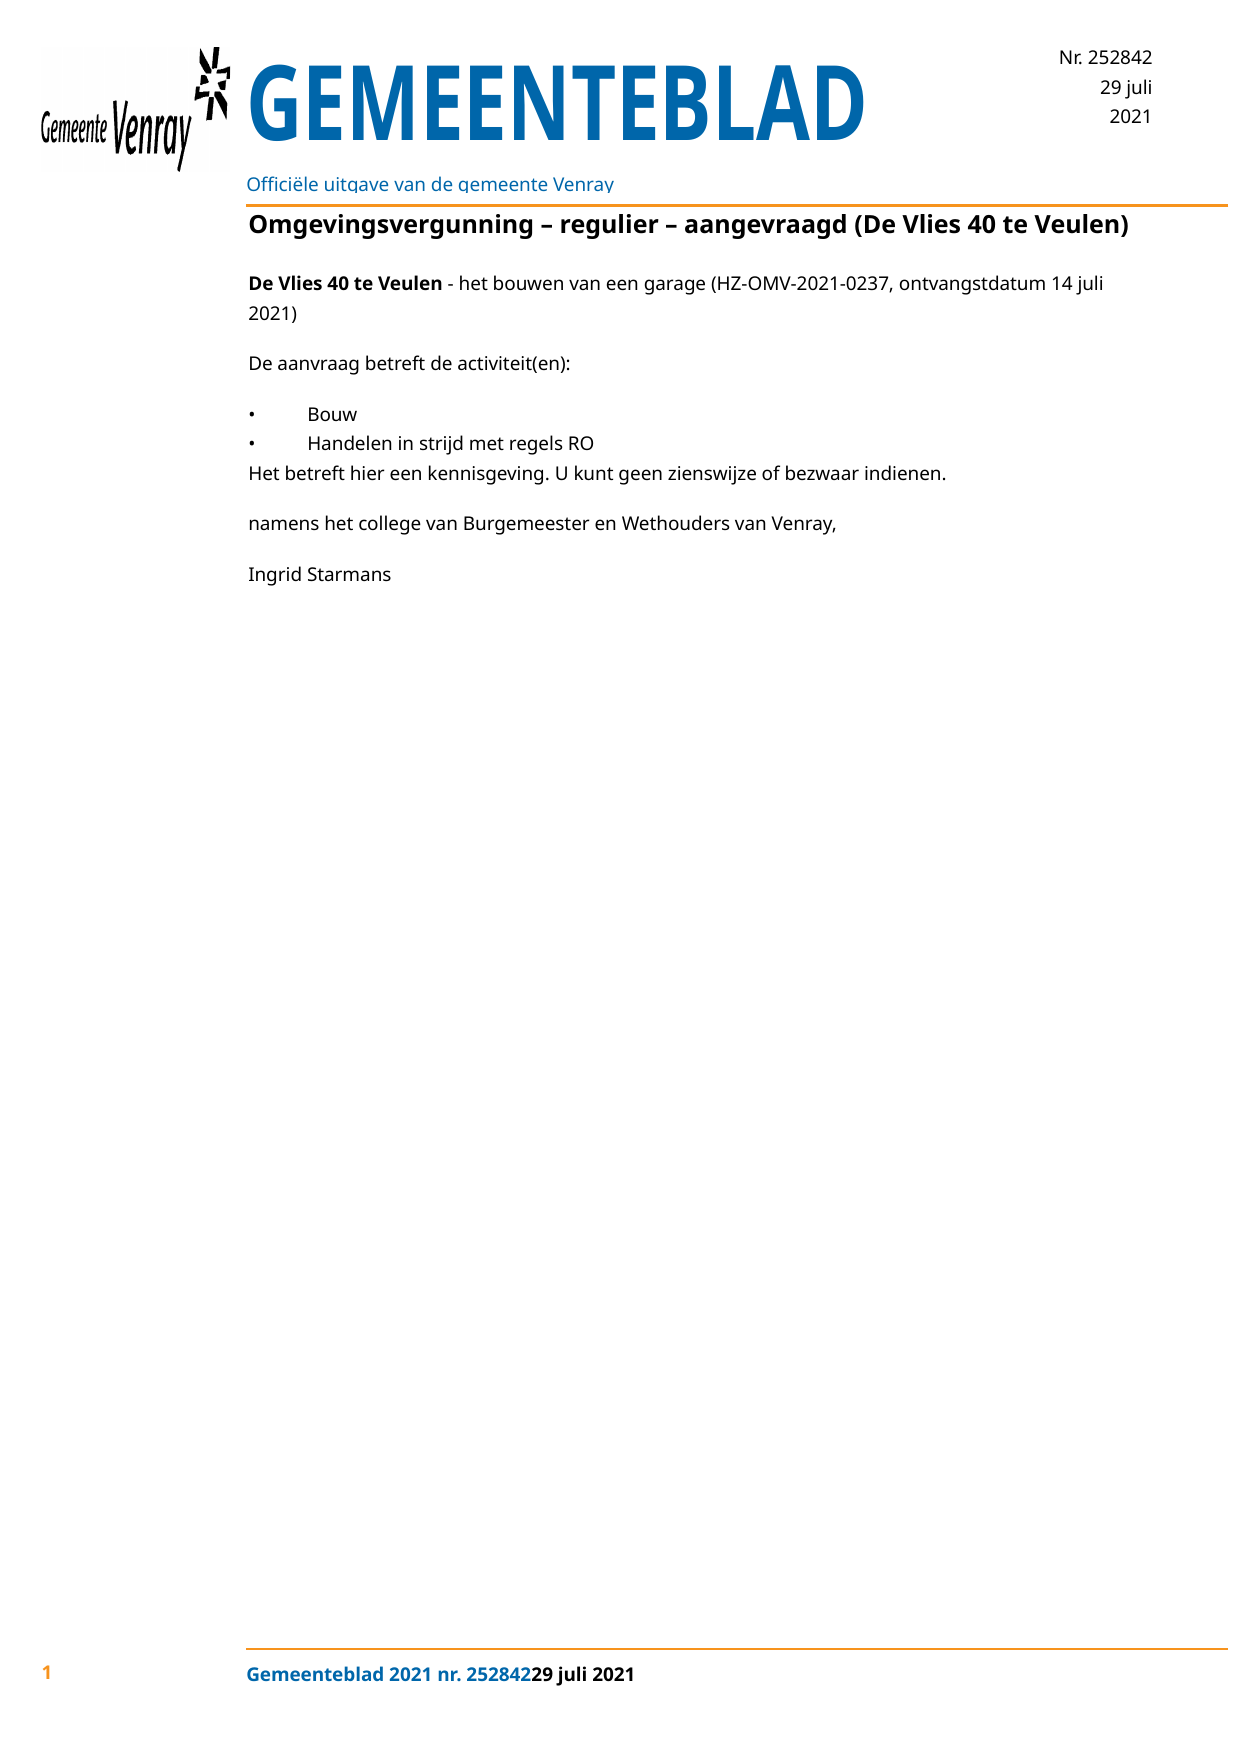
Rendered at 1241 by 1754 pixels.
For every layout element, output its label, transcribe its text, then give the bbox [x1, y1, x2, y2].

picture [41, 47, 231, 172]
text namens het college van Burgemeester en Wethouders van Venray, [248, 510, 1152, 536]
text De aanvraag betreft de activiteit(en): [248, 350, 1152, 376]
text De Vlies 40 te Veulen - het bouwen van een garage (HZ-OMV-2021-0237, ontvangstdatum 14 juli 2021) [248, 270, 1152, 326]
text Ingrid Starmans [248, 561, 1152, 586]
list Bouw [248, 401, 1152, 426]
text Omgevingsvergunning – regulier – aangevraagd (De Vlies 40 te Veulen) [248, 207, 1152, 241]
list Handelen in strijd met regels RO [248, 430, 1152, 456]
text Het betreft hier een kennisgeving. U kunt geen zienswijze of bezwaar indienen. [248, 460, 1152, 486]
